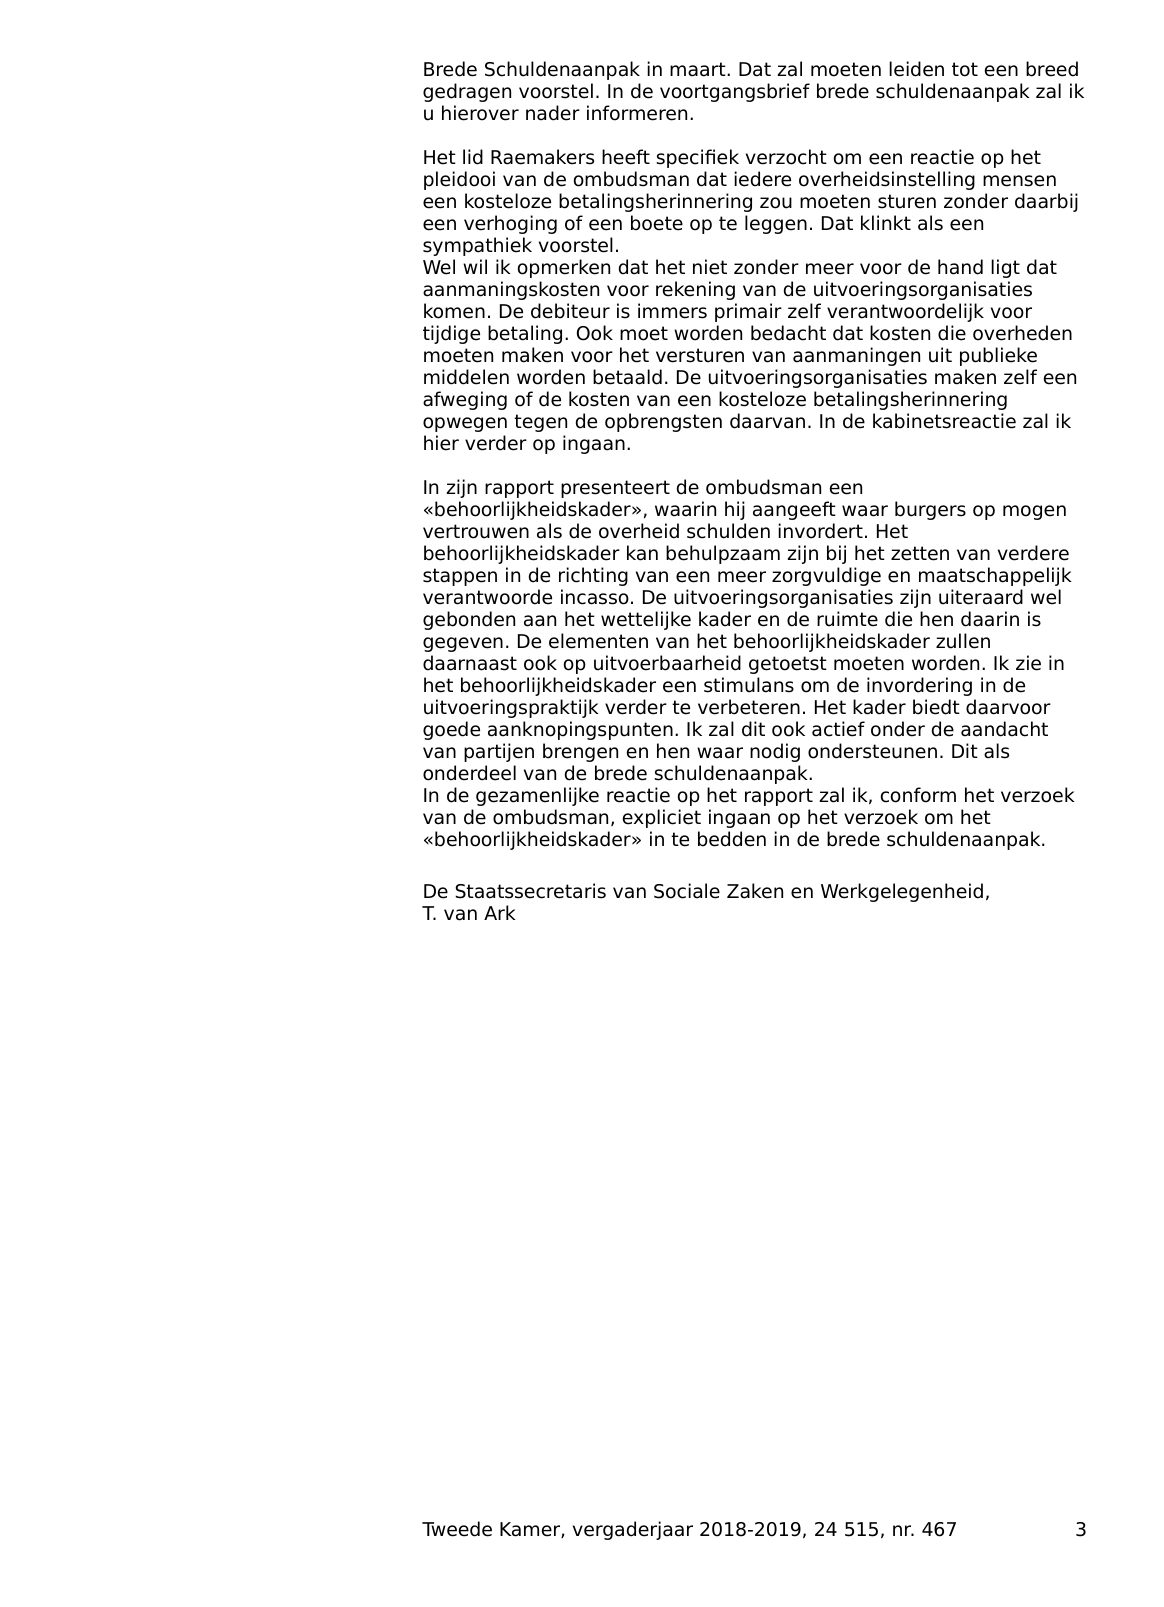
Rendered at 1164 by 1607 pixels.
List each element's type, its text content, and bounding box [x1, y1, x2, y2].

text In zijn rapport presenteert de ombudsman een «behoorlijkheidskader», waarin hij aangeeft waar burgers op mogen vertrouwen als de overheid schulden invordert. Het behoorlijkheidskader kan behulpzaam zijn bij het zetten van verdere stappen in de richting van een meer zorgvuldige en maatschappelijk verantwoorde incasso. De uitvoeringsorganisaties zijn uiteraard wel gebonden aan het wettelijke kader en de ruimte die hen daarin is gegeven. De elementen van het behoorlijkheidskader zullen daarnaast ook op uitvoerbaarheid getoetst moeten worden. Ik zie in het behoorlijkheidskader een stimulans om de invordering in de uitvoeringspraktijk verder te verbeteren. Het kader biedt daarvoor goede aanknopingspunten. Ik zal dit ook actief onder de aandacht van partijen brengen en hen waar nodig ondersteunen. Dit als onderdeel van de brede schuldenaanpak. [422, 477, 1087, 785]
text De Staatssecretaris van Sociale Zaken en Werkgelegenheid, T. van Ark [422, 881, 1087, 925]
text Wel wil ik opmerken dat het niet zonder meer voor de hand ligt dat aanmaningskosten voor rekening van de uitvoeringsorganisaties komen. De debiteur is immers primair zelf verantwoordelijk voor tijdige betaling. Ook moet worden bedacht dat kosten die overheden moeten maken voor het versturen van aanmaningen uit publieke middelen worden betaald. De uitvoeringsorganisaties maken zelf een afweging of de kosten van een kosteloze betalingsherinnering opwegen tegen de opbrengsten daarvan. In de kabinetsreactie zal ik hier verder op ingaan. [422, 257, 1087, 455]
text In de gezamenlijke reactie op het rapport zal ik, conform het verzoek van de ombudsman, expliciet ingaan op het verzoek om het «behoorlijkheidskader» in te bedden in de brede schuldenaanpak. [422, 785, 1087, 851]
text Brede Schuldenaanpak in maart. Dat zal moeten leiden tot een breed gedragen voorstel. In de voortgangsbrief brede schuldenaanpak zal ik u hierover nader informeren. [422, 59, 1087, 125]
text Het lid Raemakers heeft specifiek verzocht om een reactie op het pleidooi van de ombudsman dat iedere overheidsinstelling mensen een kosteloze betalingsherinnering zou moeten sturen zonder daarbij een verhoging of een boete op te leggen. Dat klinkt als een sympathiek voorstel. [422, 147, 1087, 257]
